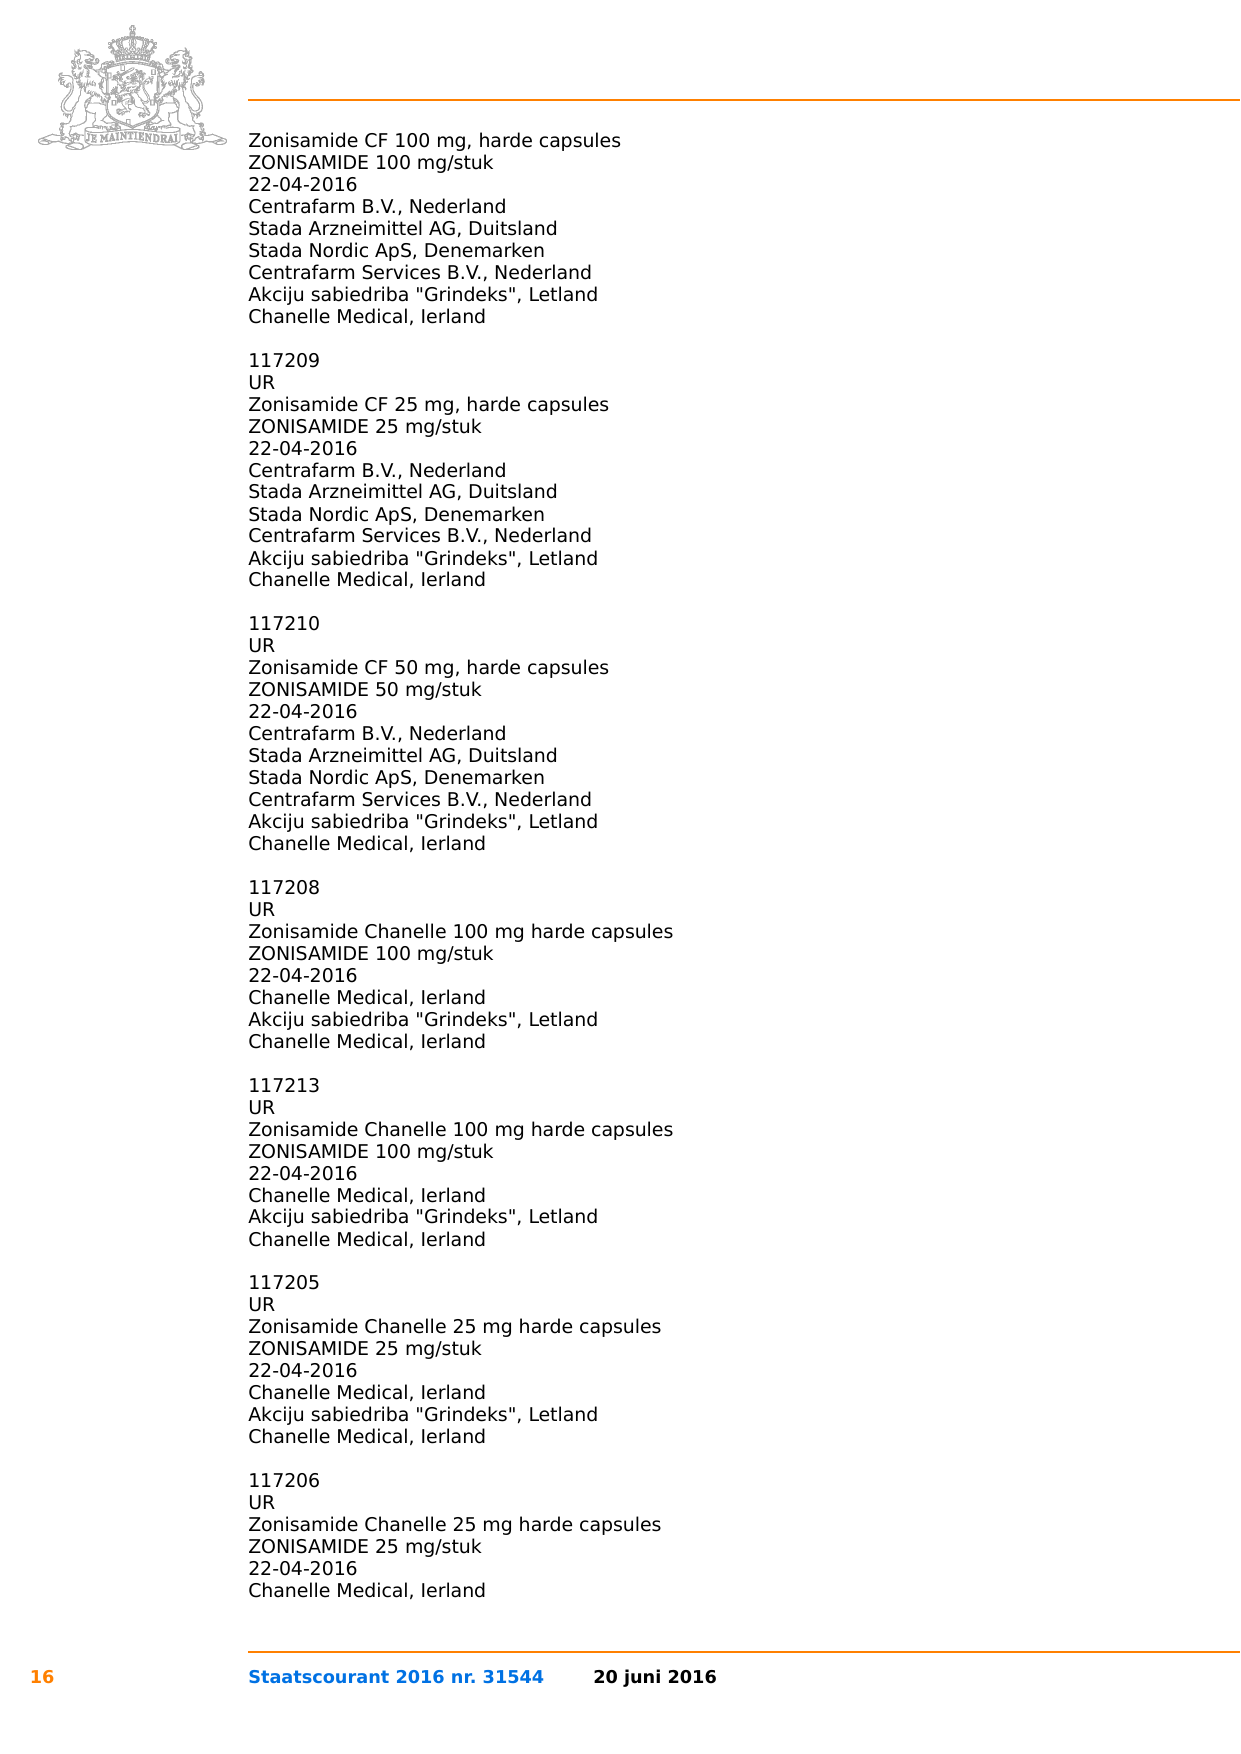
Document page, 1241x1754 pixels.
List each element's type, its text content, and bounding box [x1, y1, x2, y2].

text Centrafarm B.V., Nederland [248, 723, 1163, 745]
text 117206 [248, 1470, 1163, 1492]
text Chanelle Medical, Ierland [248, 833, 1163, 855]
picture [38, 25, 227, 150]
text Zonisamide Chanelle 25 mg harde capsules [248, 1316, 1163, 1338]
text Centrafarm B.V., Nederland [248, 196, 1163, 218]
text Centrafarm B.V., Nederland [248, 459, 1163, 481]
text 22-04-2016 [248, 1162, 1163, 1184]
text ZONISAMIDE 25 mg/stuk [248, 416, 1163, 437]
text UR [248, 372, 1163, 393]
text 117209 [248, 349, 1163, 372]
text 22-04-2016 [248, 437, 1163, 459]
text Akciju sabiedriba "Grindeks", Letland [248, 547, 1163, 569]
text 22-04-2016 [248, 965, 1163, 987]
text Akciju sabiedriba "Grindeks", Letland [248, 1206, 1163, 1228]
text Stada Arzneimittel AG, Duitsland [248, 745, 1163, 767]
text Zonisamide CF 25 mg, harde capsules [248, 393, 1163, 416]
text UR [248, 899, 1163, 921]
text Stada Nordic ApS, Denemarken [248, 767, 1163, 789]
text UR [248, 635, 1163, 657]
text Chanelle Medical, Ierland [248, 1031, 1163, 1053]
text Chanelle Medical, Ierland [248, 1184, 1163, 1206]
text Chanelle Medical, Ierland [248, 1426, 1163, 1448]
text Stada Nordic ApS, Denemarken [248, 503, 1163, 525]
text 22-04-2016 [248, 174, 1163, 196]
text Chanelle Medical, Ierland [248, 987, 1163, 1009]
text ZONISAMIDE 100 mg/stuk [248, 152, 1163, 174]
text Chanelle Medical, Ierland [248, 1382, 1163, 1404]
text 22-04-2016 [248, 701, 1163, 723]
text Akciju sabiedriba "Grindeks", Letland [248, 1009, 1163, 1031]
text UR [248, 1492, 1163, 1514]
text Chanelle Medical, Ierland [248, 1228, 1163, 1250]
text UR [248, 1294, 1163, 1316]
text Chanelle Medical, Ierland [248, 569, 1163, 591]
text 22-04-2016 [248, 1558, 1163, 1580]
text Chanelle Medical, Ierland [248, 306, 1163, 328]
text Centrafarm Services B.V., Nederland [248, 525, 1163, 547]
text Stada Arzneimittel AG, Duitsland [248, 218, 1163, 240]
text 117210 [248, 613, 1163, 635]
text Zonisamide CF 50 mg, harde capsules [248, 657, 1163, 679]
text ZONISAMIDE 100 mg/stuk [248, 943, 1163, 965]
text Akciju sabiedriba "Grindeks", Letland [248, 1404, 1163, 1426]
text Centrafarm Services B.V., Nederland [248, 262, 1163, 284]
text Akciju sabiedriba "Grindeks", Letland [248, 284, 1163, 306]
text 22-04-2016 [248, 1360, 1163, 1382]
text Zonisamide Chanelle 100 mg harde capsules [248, 921, 1163, 943]
text Stada Arzneimittel AG, Duitsland [248, 481, 1163, 503]
text Zonisamide CF 100 mg, harde capsules [248, 130, 1163, 152]
text Zonisamide Chanelle 25 mg harde capsules [248, 1514, 1163, 1536]
text Centrafarm Services B.V., Nederland [248, 789, 1163, 811]
text 117205 [248, 1272, 1163, 1294]
text Stada Nordic ApS, Denemarken [248, 240, 1163, 262]
text Zonisamide Chanelle 100 mg harde capsules [248, 1118, 1163, 1141]
text ZONISAMIDE 25 mg/stuk [248, 1338, 1163, 1360]
text Akciju sabiedriba "Grindeks", Letland [248, 811, 1163, 833]
text 117213 [248, 1074, 1163, 1097]
text ZONISAMIDE 25 mg/stuk [248, 1536, 1163, 1558]
text ZONISAMIDE 50 mg/stuk [248, 679, 1163, 701]
text 117208 [248, 877, 1163, 899]
text UR [248, 1097, 1163, 1118]
text ZONISAMIDE 100 mg/stuk [248, 1141, 1163, 1162]
text Chanelle Medical, Ierland [248, 1580, 1163, 1602]
